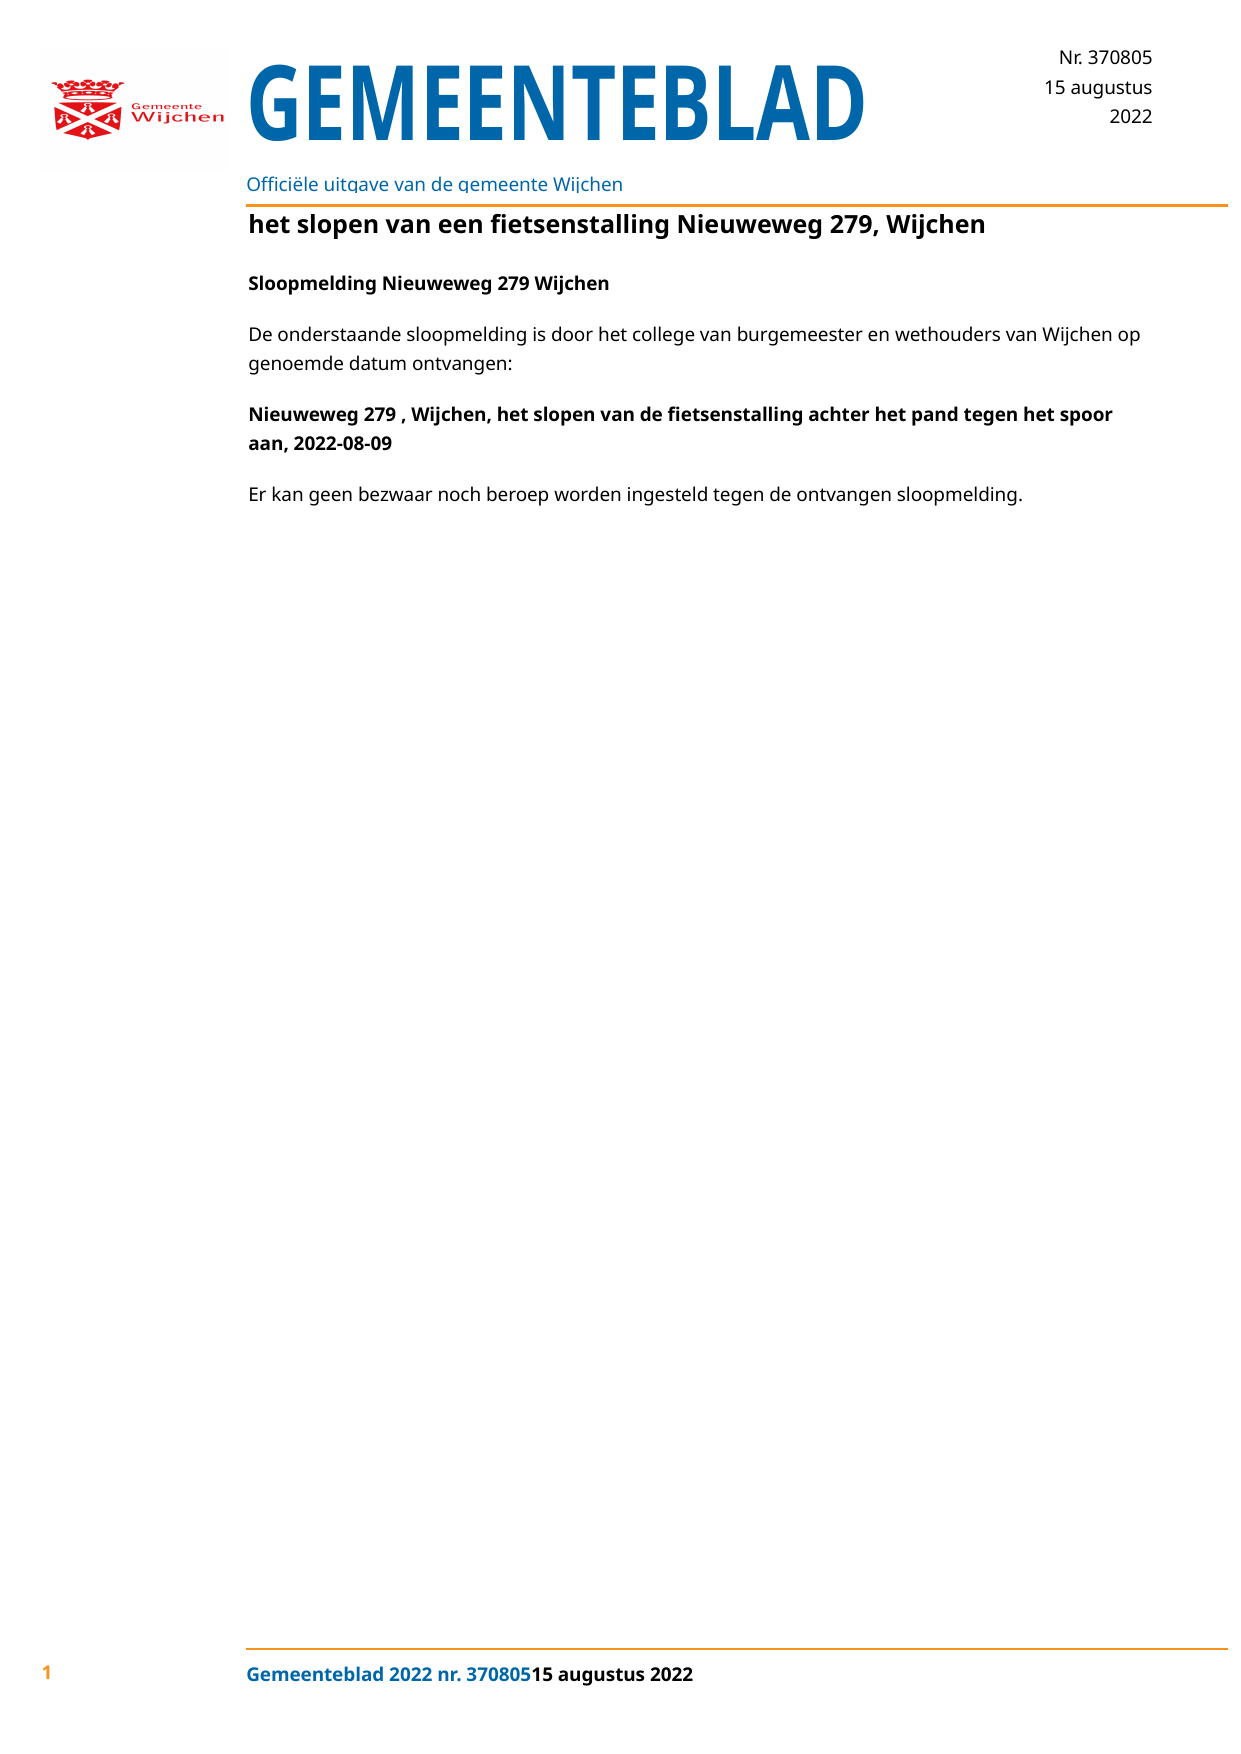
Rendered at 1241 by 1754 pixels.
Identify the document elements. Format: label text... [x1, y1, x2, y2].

text De onderstaande sloopmelding is door het college van burgemeester en wethouders van Wijchen op genoemde datum ontvangen: [248, 321, 1152, 376]
picture [41, 47, 231, 172]
text het slopen van een fietsenstalling Nieuweweg 279, Wijchen [248, 207, 1152, 241]
text Er kan geen bezwaar noch beroep worden ingesteld tegen de ontvangen sloopmelding. [248, 481, 1152, 506]
text Nieuweweg 279 , Wijchen, het slopen van de fietsenstalling achter het pand tegen het spoor aan, 2022-08-09 [248, 401, 1152, 456]
text Sloopmelding Nieuweweg 279 Wijchen [248, 270, 1152, 296]
